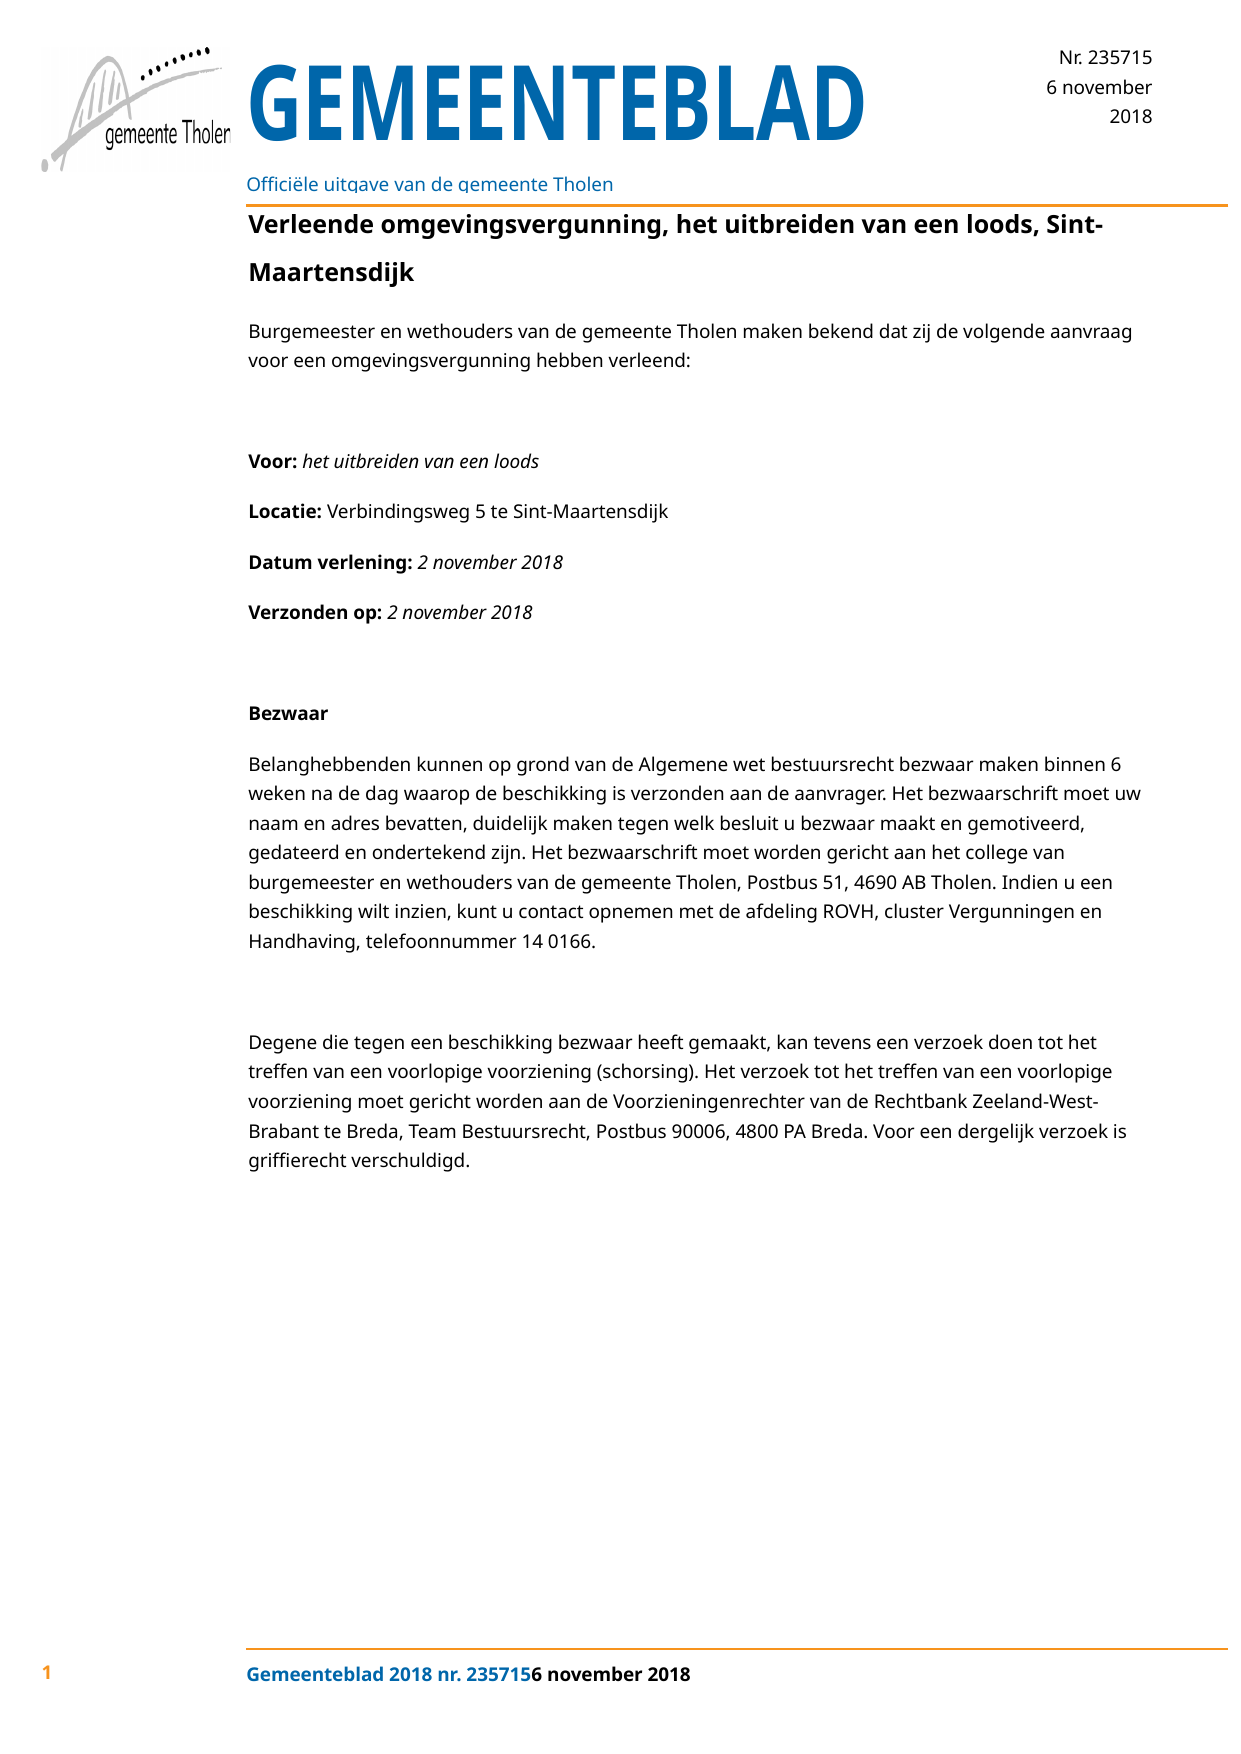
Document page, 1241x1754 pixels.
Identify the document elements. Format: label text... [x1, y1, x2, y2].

text Verleende omgevingsvergunning, het uitbreiden van een loods, Sint-Maartensdijk [248, 207, 1152, 288]
text Bezwaar [248, 700, 1152, 726]
text Verzonden op: 2 november 2018 [248, 599, 1152, 625]
text Voor: het uitbreiden van een loods [248, 448, 1152, 474]
picture [41, 47, 231, 172]
text Belanghebbenden kunnen op grond van de Algemene wet bestuursrecht bezwaar maken binnen 6 weken na de dag waarop de beschikking is verzonden aan de aanvrager. Het bezwaarschrift moet uw naam en adres bevatten, duidelijk maken tegen welk besluit u bezwaar maakt en gemotiveerd, gedateerd en ondertekend zijn. Het bezwaarschrift moet worden gericht aan het college van burgemeester en wethouders van de gemeente Tholen, Postbus 51, 4690 AB Tholen. Indien u een beschikking wilt inzien, kunt u contact opnemen met de afdeling ROVH, cluster Vergunningen en Handhaving, telefoonnummer 14 0166. [248, 751, 1152, 954]
text Degene die tegen een beschikking bezwaar heeft gemaakt, kan tevens een verzoek doen tot het treffen van een voorlopige voorziening (schorsing). Het verzoek tot het treffen van een voorlopige voorziening moet gericht worden aan de Voorzieningenrechter van de Rechtbank Zeeland-West-Brabant te Breda, Team Bestuursrecht, Postbus 90006, 4800 PA Breda. Voor een dergelijk verzoek is griffierecht verschuldigd. [248, 1029, 1152, 1173]
text Burgemeester en wethouders van de gemeente Tholen maken bekend dat zij de volgende aanvraag voor een omgevingsvergunning hebben verleend: [248, 318, 1152, 373]
text Locatie: Verbindingsweg 5 te Sint-Maartensdijk [248, 499, 1152, 524]
text Datum verlening: 2 november 2018 [248, 549, 1152, 575]
